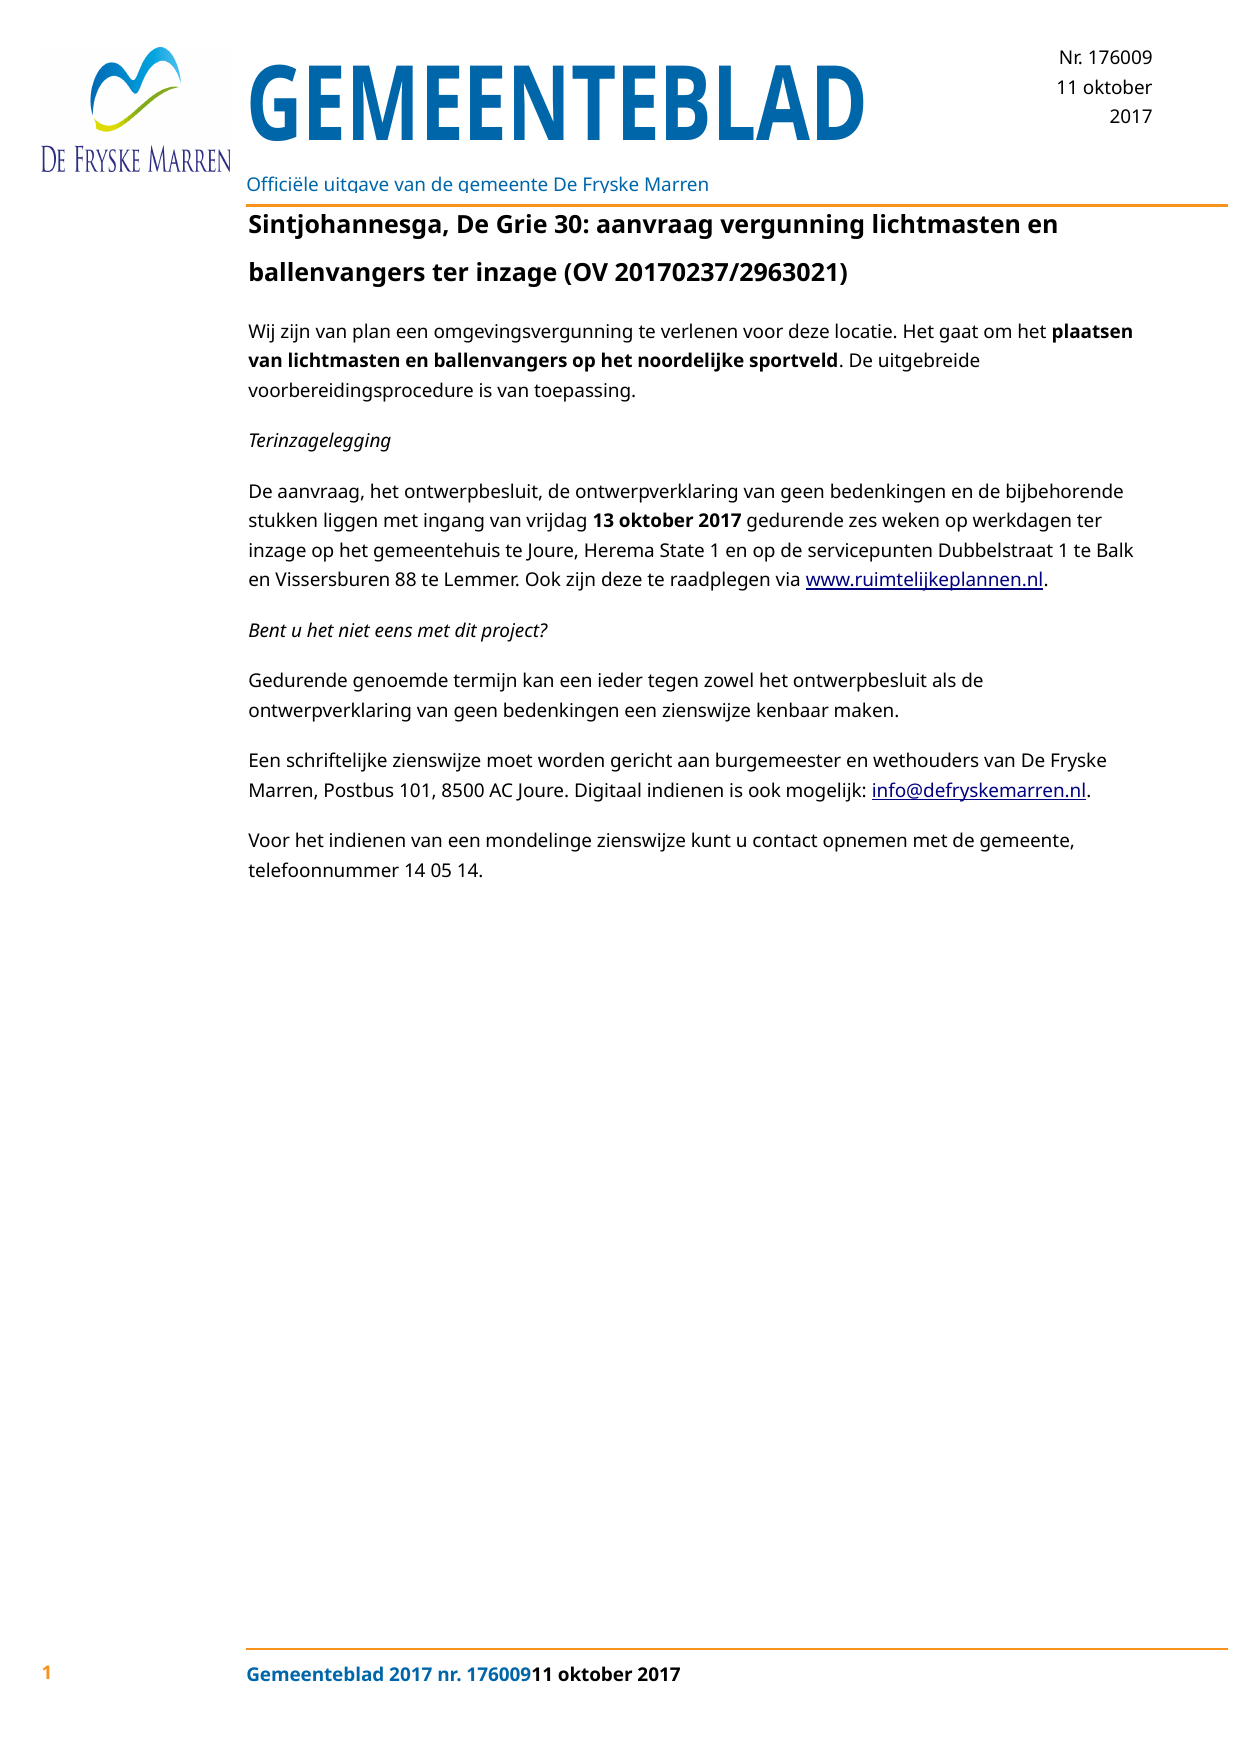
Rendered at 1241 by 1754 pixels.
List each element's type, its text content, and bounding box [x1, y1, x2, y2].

text Gedurende genoemde termijn kan een ieder tegen zowel het ontwerpbesluit als de ontwerpverklaring van geen bedenkingen een zienswijze kenbaar maken. [248, 667, 1152, 723]
picture [41, 47, 231, 172]
text Een schriftelijke zienswijze moet worden gericht aan burgemeester en wethouders van De Fryske Marren, Postbus 101, 8500 AC Joure. Digitaal indienen is ook mogelijk: info@defryskemarren.nl. [248, 747, 1152, 803]
text Wij zijn van plan een omgevingsvergunning te verlenen voor deze locatie. Het gaat om het plaatsen van lichtmasten en ballenvangers op het noordelijke sportveld. De uitgebreide voorbereidingsprocedure is van toepassing. [248, 318, 1152, 403]
text Voor het indienen van een mondelinge zienswijze kunt u contact opnemen met de gemeente, telefoonnummer 14 05 14. [248, 827, 1152, 883]
text Sintjohannesga, De Grie 30: aanvraag vergunning lichtmasten en ballenvangers ter inzage (OV 20170237/2963021) [248, 207, 1152, 288]
text Terinzagelegging [248, 427, 1152, 453]
text De aanvraag, het ontwerpbesluit, de ontwerpverklaring van geen bedenkingen en de bijbehorende stukken liggen met ingang van vrijdag 13 oktober 2017 gedurende zes weken op werkdagen ter inzage op het gemeentehuis te Joure, Herema State 1 en op de servicepunten Dubbelstraat 1 te Balk en Vissersburen 88 te Lemmer. Ook zijn deze te raadplegen via www.ruimtelijkeplannen.nl. [248, 478, 1152, 592]
text Bent u het niet eens met dit project? [248, 617, 1152, 643]
